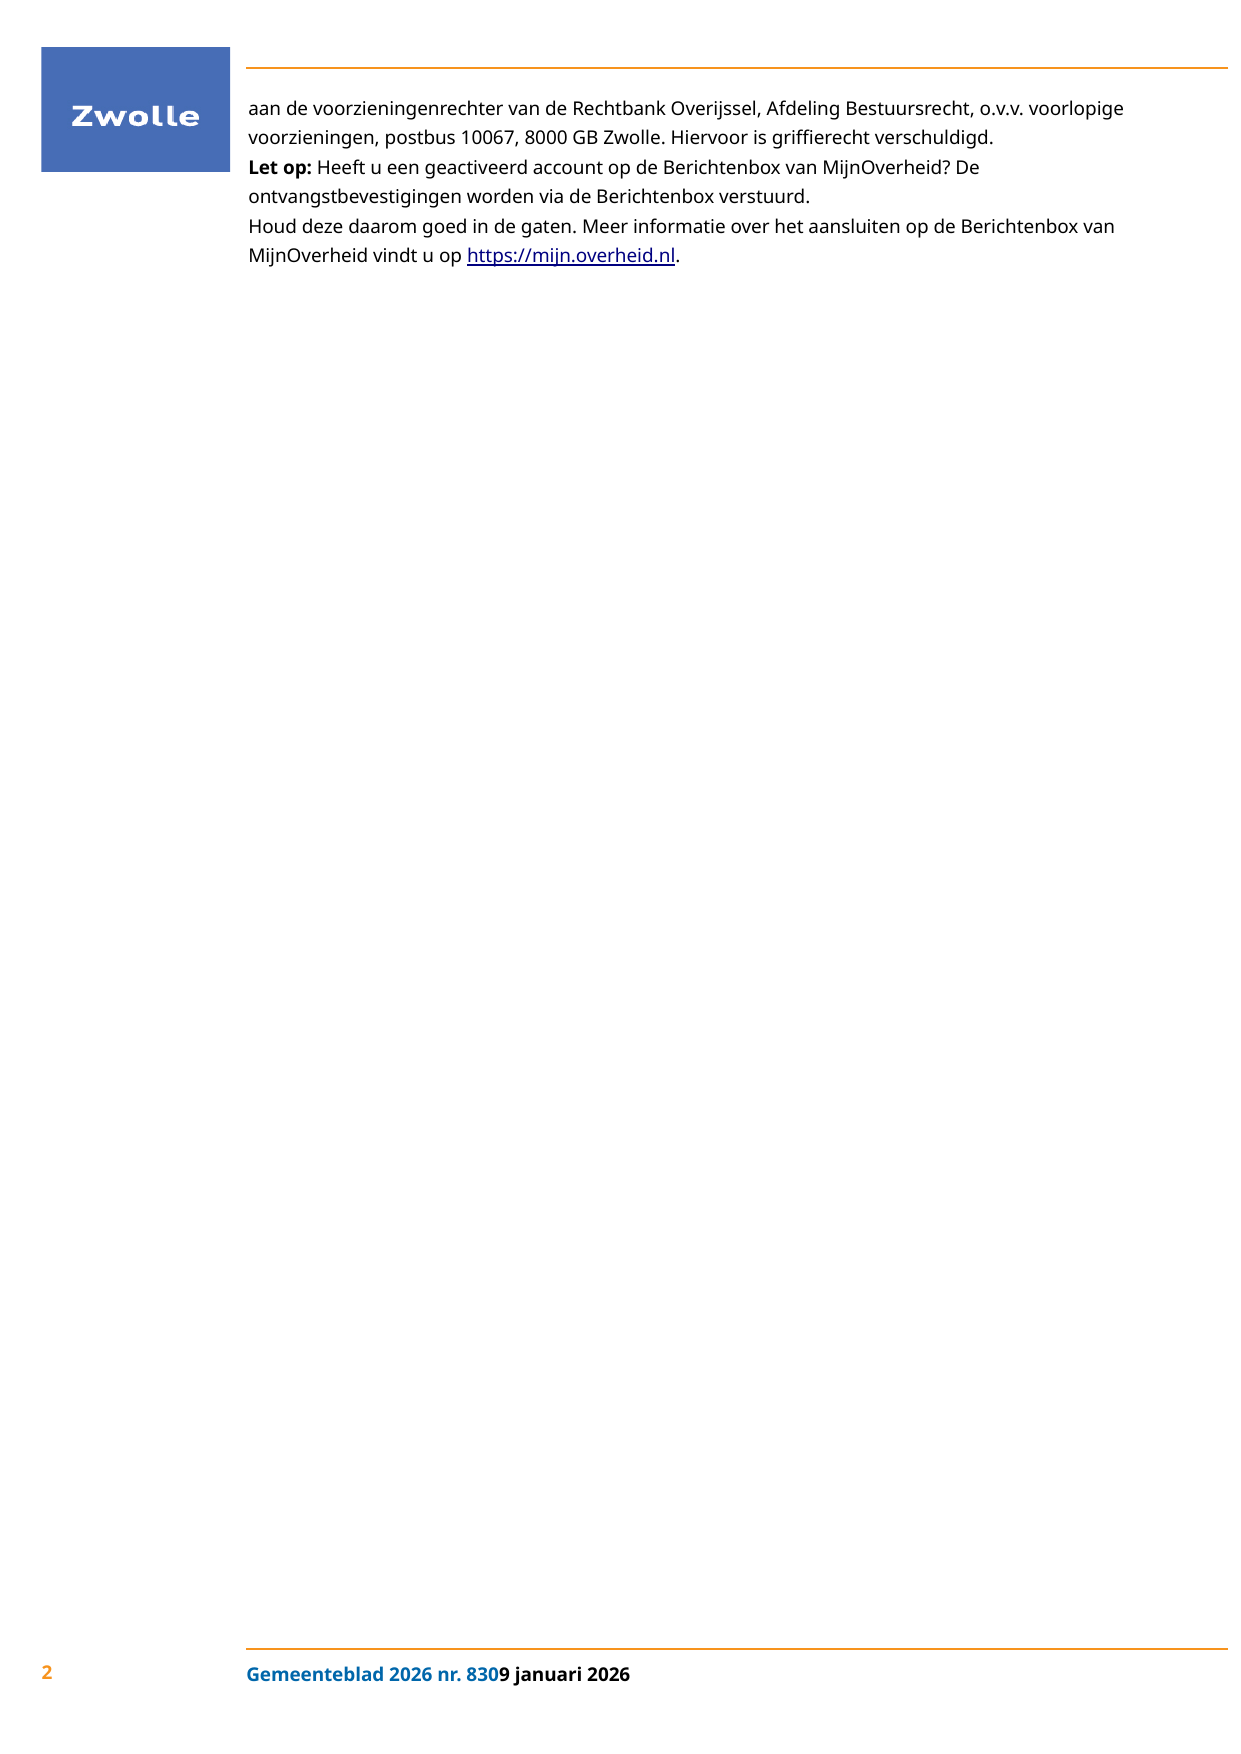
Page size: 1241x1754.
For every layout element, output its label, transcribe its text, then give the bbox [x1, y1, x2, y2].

text Let op: Heeft u een geactiveerd account op de Berichtenbox van MijnOverheid? De ontvangstbevestigingen worden via de Berichtenbox verstuurd. [248, 154, 1152, 209]
text aan de voorzieningenrechter van de Rechtbank Overijssel, Afdeling Bestuursrecht, o.v.v. voorlopige voorzieningen, postbus 10067, 8000 GB Zwolle. Hiervoor is griffierecht verschuldigd. [248, 95, 1152, 150]
text Houd deze daarom goed in de gaten. Meer informatie over het aansluiten op de Berichtenbox van MijnOverheid vindt u op https://mijn.overheid.nl. [248, 213, 1152, 268]
picture [41, 47, 231, 172]
